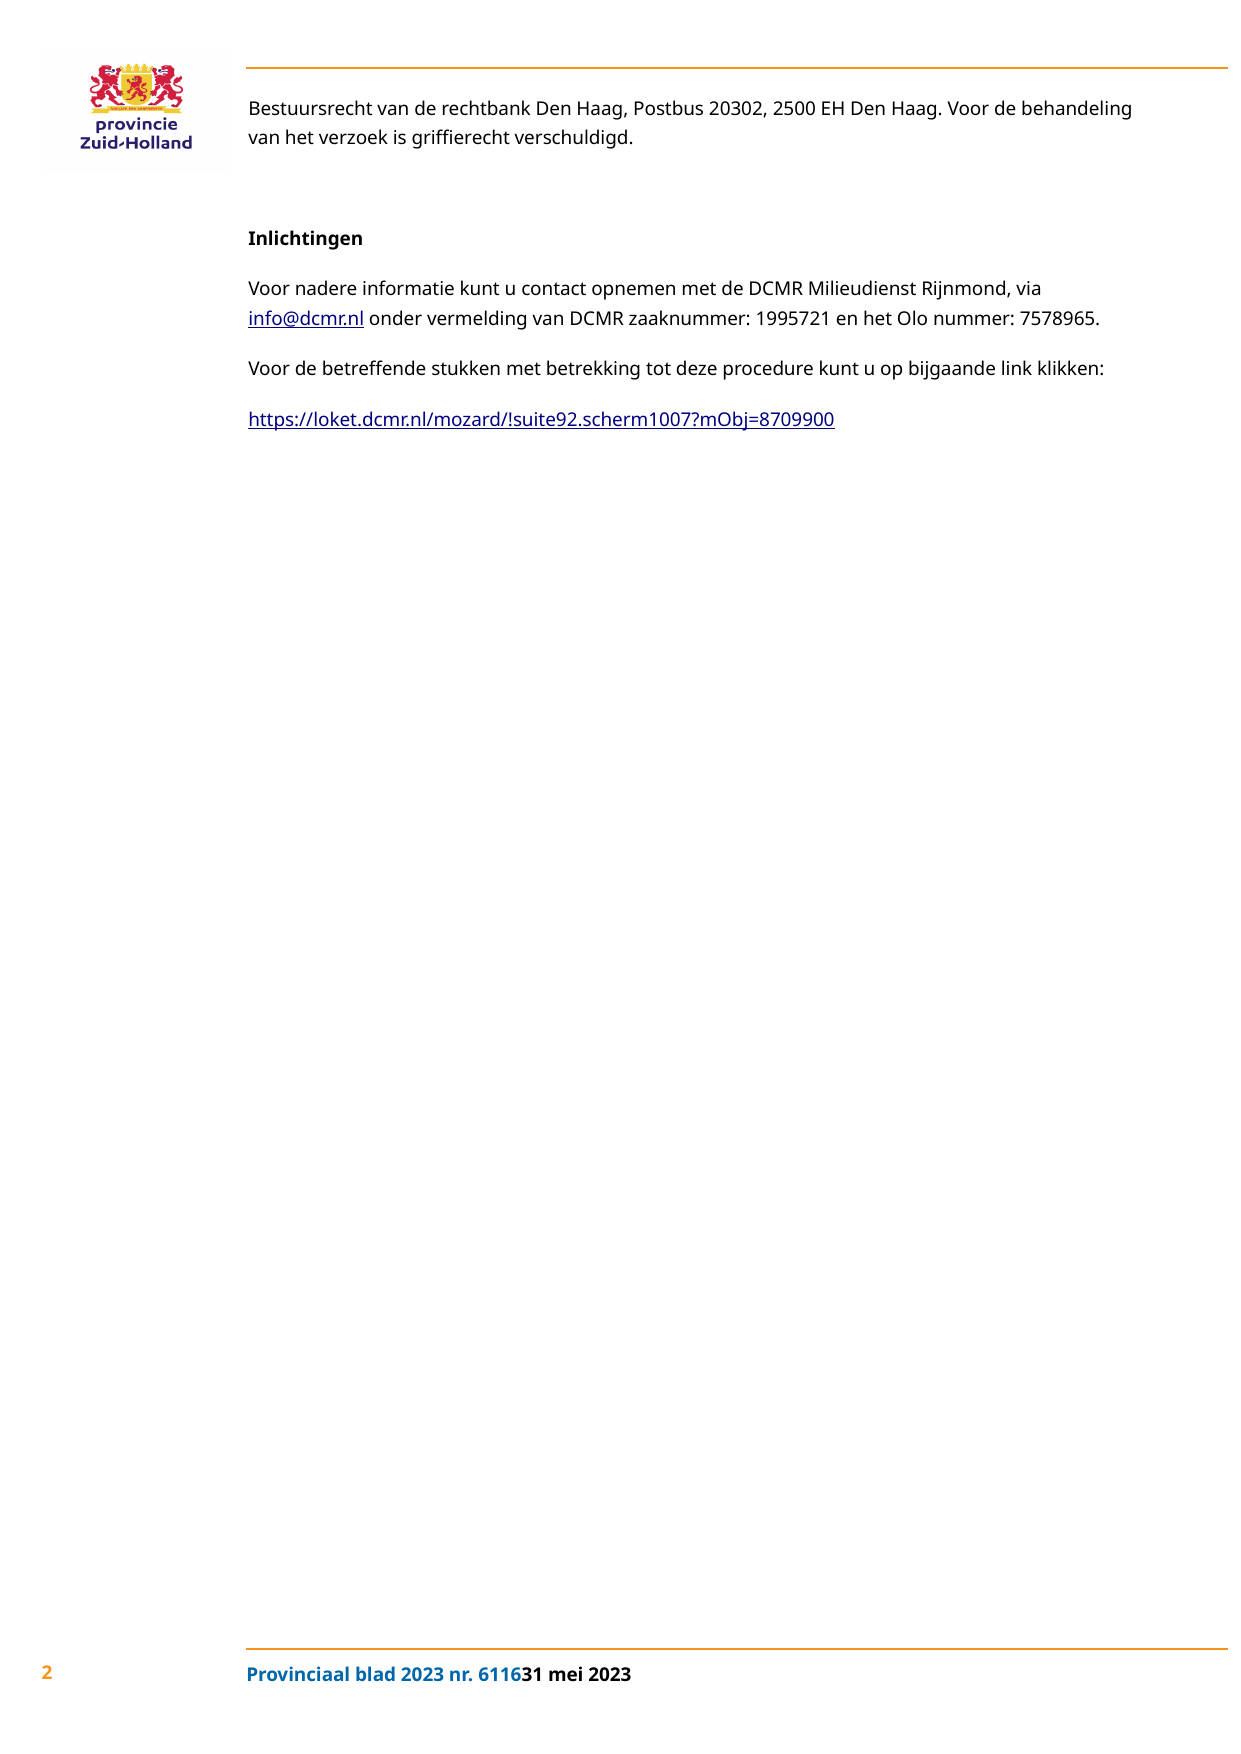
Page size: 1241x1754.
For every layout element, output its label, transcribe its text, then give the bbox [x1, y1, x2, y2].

text Voor de betreffende stukken met betrekking tot deze procedure kunt u op bijgaande link klikken: [248, 356, 1152, 381]
text https://loket.dcmr.nl/mozard/!suite92.scherm1007?mObj=8709900 [248, 406, 1152, 432]
text Inlichtingen [248, 225, 1152, 251]
text Voor nadere informatie kunt u contact opnemen met de DCMR Milieudienst Rijnmond, via info@dcmr.nl onder vermelding van DCMR zaaknummer: 1995721 en het Olo nummer: 7578965. [248, 276, 1152, 331]
picture [41, 47, 231, 172]
text Bestuursrecht van de rechtbank Den Haag, Postbus 20302, 2500 EH Den Haag. Voor de behandeling van het verzoek is griffierecht verschuldigd. [248, 95, 1152, 150]
